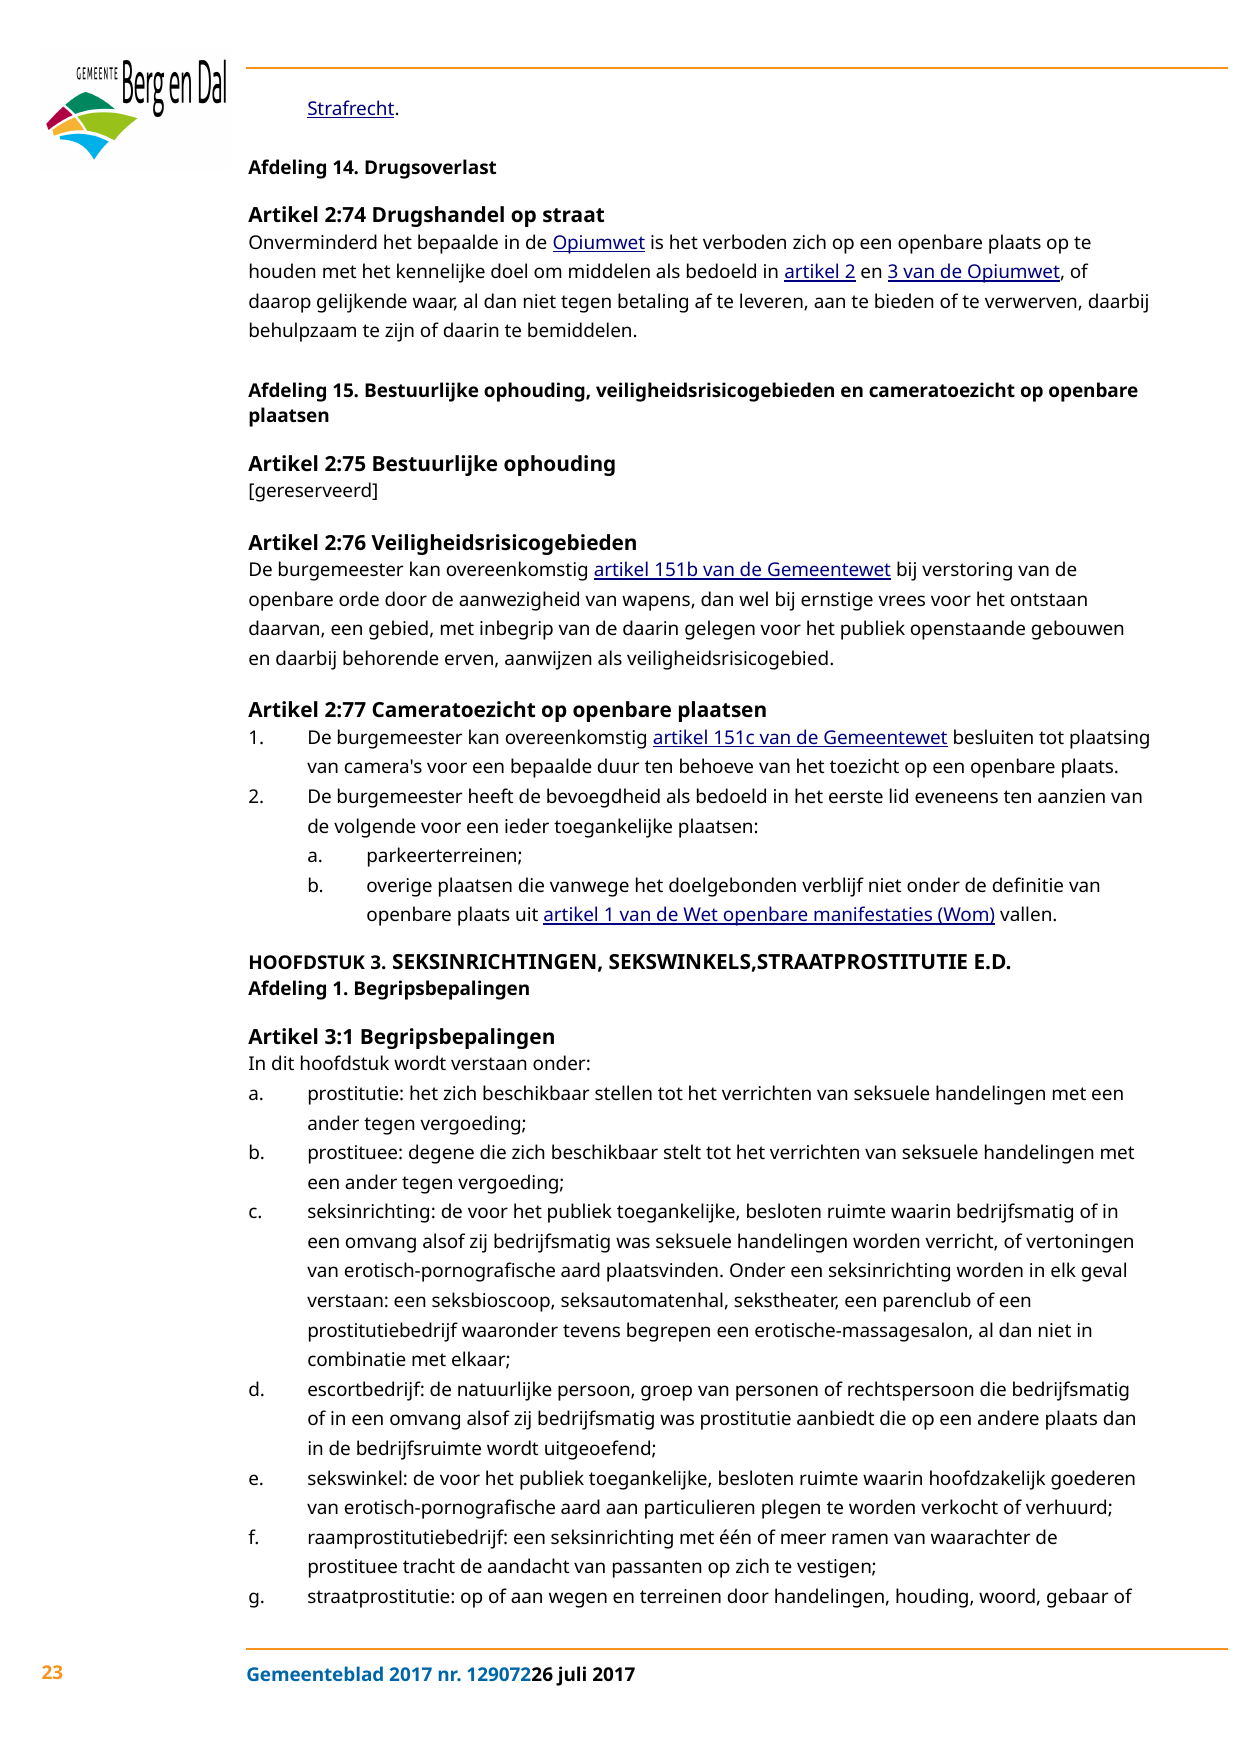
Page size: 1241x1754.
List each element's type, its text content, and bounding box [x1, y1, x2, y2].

list Strafrecht. [248, 95, 1152, 121]
list De burgemeester heeft de bevoegdheid als bedoeld in het eerste lid eveneens ten aanzien van de volgende voor een ieder toegankelijke plaatsen: [248, 783, 1152, 838]
list prostitutie: het zich beschikbaar stellen tot het verrichten van seksuele handelingen met een ander tegen vergoeding; [248, 1080, 1152, 1136]
text Afdeling 14. Drugsoverlast [248, 154, 1152, 180]
list raamprostitutiebedrijf: een seksinrichting met één of meer ramen van waarachter de prostituee tracht de aandacht van passanten op zich te vestigen; [248, 1524, 1152, 1579]
list prostituee: degene die zich beschikbaar stelt tot het verrichten van seksuele handelingen met een ander tegen vergoeding; [248, 1139, 1152, 1195]
list seksinrichting: de voor het publiek toegankelijke, besloten ruimte waarin bedrijfsmatig of in een omvang alsof zij bedrijfsmatig was seksuele handelingen worden verricht, of vertoningen van erotisch-pornografische aard plaatsvinden. Onder een seksinrichting worden in elk geval verstaan: een seksbioscoop, seksautomatenhal, sekstheater, een parenclub of een prostitutiebedrijf waaronder tevens begrepen een erotische-massagesalon, al dan niet in combinatie met elkaar; [248, 1198, 1152, 1372]
list sekswinkel: de voor het publiek toegankelijke, besloten ruimte waarin hoofdzakelijk goederen van erotisch-pornografische aard aan particulieren plegen te worden verkocht of verhuurd; [248, 1465, 1152, 1520]
list parkeerterreinen; [307, 842, 1152, 868]
text Afdeling 1. Begripsbepalingen [248, 976, 1152, 1001]
text Artikel 2:77 Cameratoezicht op openbare plaatsen [248, 696, 1152, 724]
text Onverminderd het bepaalde in de Opiumwet is het verboden zich op een openbare plaats op te houden met het kennelijke doel om middelen als bedoeld in artikel 2 en 3 van de Opiumwet, of daarop gelijkende waar, al dan niet tegen betaling af te leveren, aan te bieden of te verwerven, daarbij behulpzaam te zijn of daarin te bemiddelen. [248, 229, 1152, 343]
text De burgemeester kan overeenkomstig artikel 151b van de Gemeentewet bij verstoring van de openbare orde door de aanwezigheid van wapens, dan wel bij ernstige vrees voor het ontstaan daarvan, een gebied, met inbegrip van de daarin gelegen voor het publiek openstaande gebouwen en daarbij behorende erven, aanwijzen als veiligheidsrisicogebied. [248, 556, 1152, 671]
picture [41, 47, 231, 172]
text Afdeling 15. Bestuurlijke ophouding, veiligheidsrisicogebieden en cameratoezicht op openbare plaatsen [248, 377, 1152, 428]
list escortbedrijf: de natuurlijke persoon, groep van personen of rechtspersoon die bedrijfsmatig of in een omvang alsof zij bedrijfsmatig was prostitutie aanbiedt die op een andere plaats dan in de bedrijfsruimte wordt uitgeoefend; [248, 1376, 1152, 1461]
text Artikel 3:1 Begripsbepalingen [248, 1022, 1152, 1051]
text Artikel 2:76 Veiligheidsrisicogebieden [248, 528, 1152, 556]
list overige plaatsen die vanwege het doelgebonden verblijf niet onder de definitie van openbare plaats uit artikel 1 van de Wet openbare manifestaties (Wom) vallen. [307, 872, 1152, 927]
text Artikel 2:75 Bestuurlijke ophouding [248, 449, 1152, 478]
list straatprostitutie: op of aan wegen en terreinen door handelingen, houding, woord, gebaar of [248, 1583, 1152, 1609]
list De burgemeester kan overeenkomstig artikel 151c van de Gemeentewet besluiten tot plaatsing van camera's voor een bepaalde duur ten behoeve van het toezicht op een openbare plaats. [248, 724, 1152, 779]
text Artikel 2:74 Drugshandel op straat [248, 201, 1152, 229]
text HOOFDSTUK 3. SEKSINRICHTINGEN, SEKSWINKELS,STRAATPROSTITUTIE E.D. [248, 947, 1152, 976]
text In dit hoofdstuk wordt verstaan onder: [248, 1051, 1152, 1076]
text [gereserveerd] [248, 478, 1152, 503]
